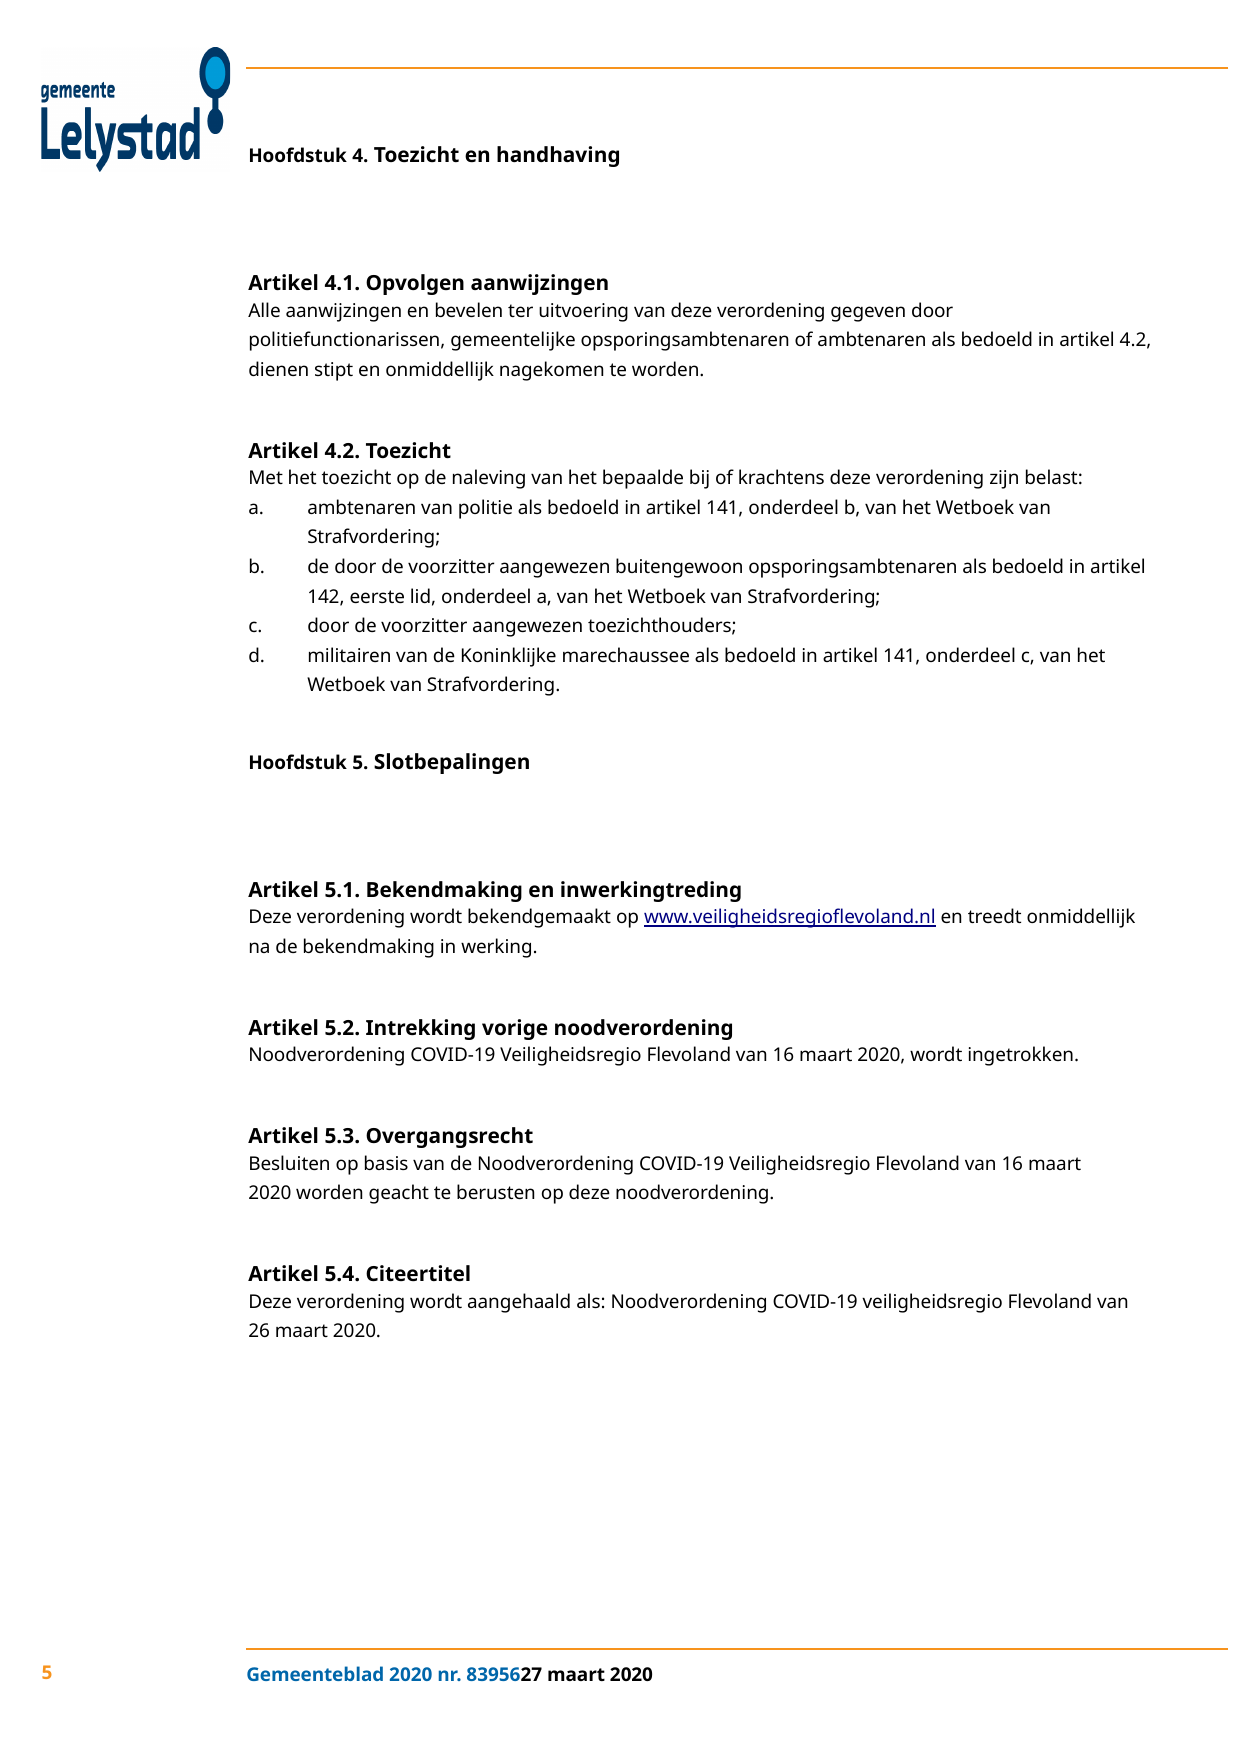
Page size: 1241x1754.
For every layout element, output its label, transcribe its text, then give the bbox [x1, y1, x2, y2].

text Noodverordening COVID‐19 Veiligheidsregio Flevoland van 16 maart 2020, wordt ingetrokken. [248, 1041, 1152, 1067]
text Besluiten op basis van de Noodverordening COVID‐19 Veiligheidsregio Flevoland van 16 maart [248, 1150, 1152, 1176]
text Met het toezicht op de naleving van het bepaalde bij of krachtens deze verordening zijn belast: [248, 464, 1152, 490]
text Artikel 5.1. Bekendmaking en inwerkingtreding [248, 875, 1152, 903]
text Deze verordening wordt bekendgemaakt op www.veiligheidsregioflevoland.nl en treedt onmiddellijk na de bekendmaking in werking. [248, 903, 1152, 959]
text Artikel 5.2. Intrekking vorige noodverordening [248, 1013, 1152, 1041]
list ambtenaren van politie als bedoeld in artikel 141, onderdeel b, van het Wetboek van Strafvordering; [248, 494, 1152, 549]
text Artikel 5.3. Overgangsrecht [248, 1121, 1152, 1150]
text Hoofdstuk 5. Slotbepalingen [248, 747, 1152, 775]
text Artikel 4.1. Opvolgen aanwijzingen [248, 268, 1152, 297]
list door de voorzitter aangewezen toezichthouders; [248, 612, 1152, 638]
text Hoofdstuk 4. Toezicht en handhaving [248, 140, 1152, 169]
list militairen van de Koninklijke marechaussee als bedoeld in artikel 141, onderdeel c, van het Wetboek van Strafvordering. [248, 642, 1152, 697]
text Deze verordening wordt aangehaald als: Noodverordening COVID-19 veiligheidsregio Flevoland van 26 maart 2020. [248, 1288, 1152, 1343]
text Artikel 4.2. Toezicht [248, 436, 1152, 464]
text 2020 worden geacht te berusten op deze noodverordening. [248, 1179, 1152, 1205]
text Alle aanwijzingen en bevelen ter uitvoering van deze verordening gegeven door politiefunctionarissen, gemeentelijke opsporingsambtenaren of ambtenaren als bedoeld in artikel 4.2, dienen stipt en onmiddellijk nagekomen te worden. [248, 297, 1152, 382]
text Artikel 5.4. Citeertitel [248, 1259, 1152, 1288]
list de door de voorzitter aangewezen buitengewoon opsporingsambtenaren als bedoeld in artikel 142, eerste lid, onderdeel a, van het Wetboek van Strafvordering; [248, 553, 1152, 609]
picture [41, 47, 231, 172]
